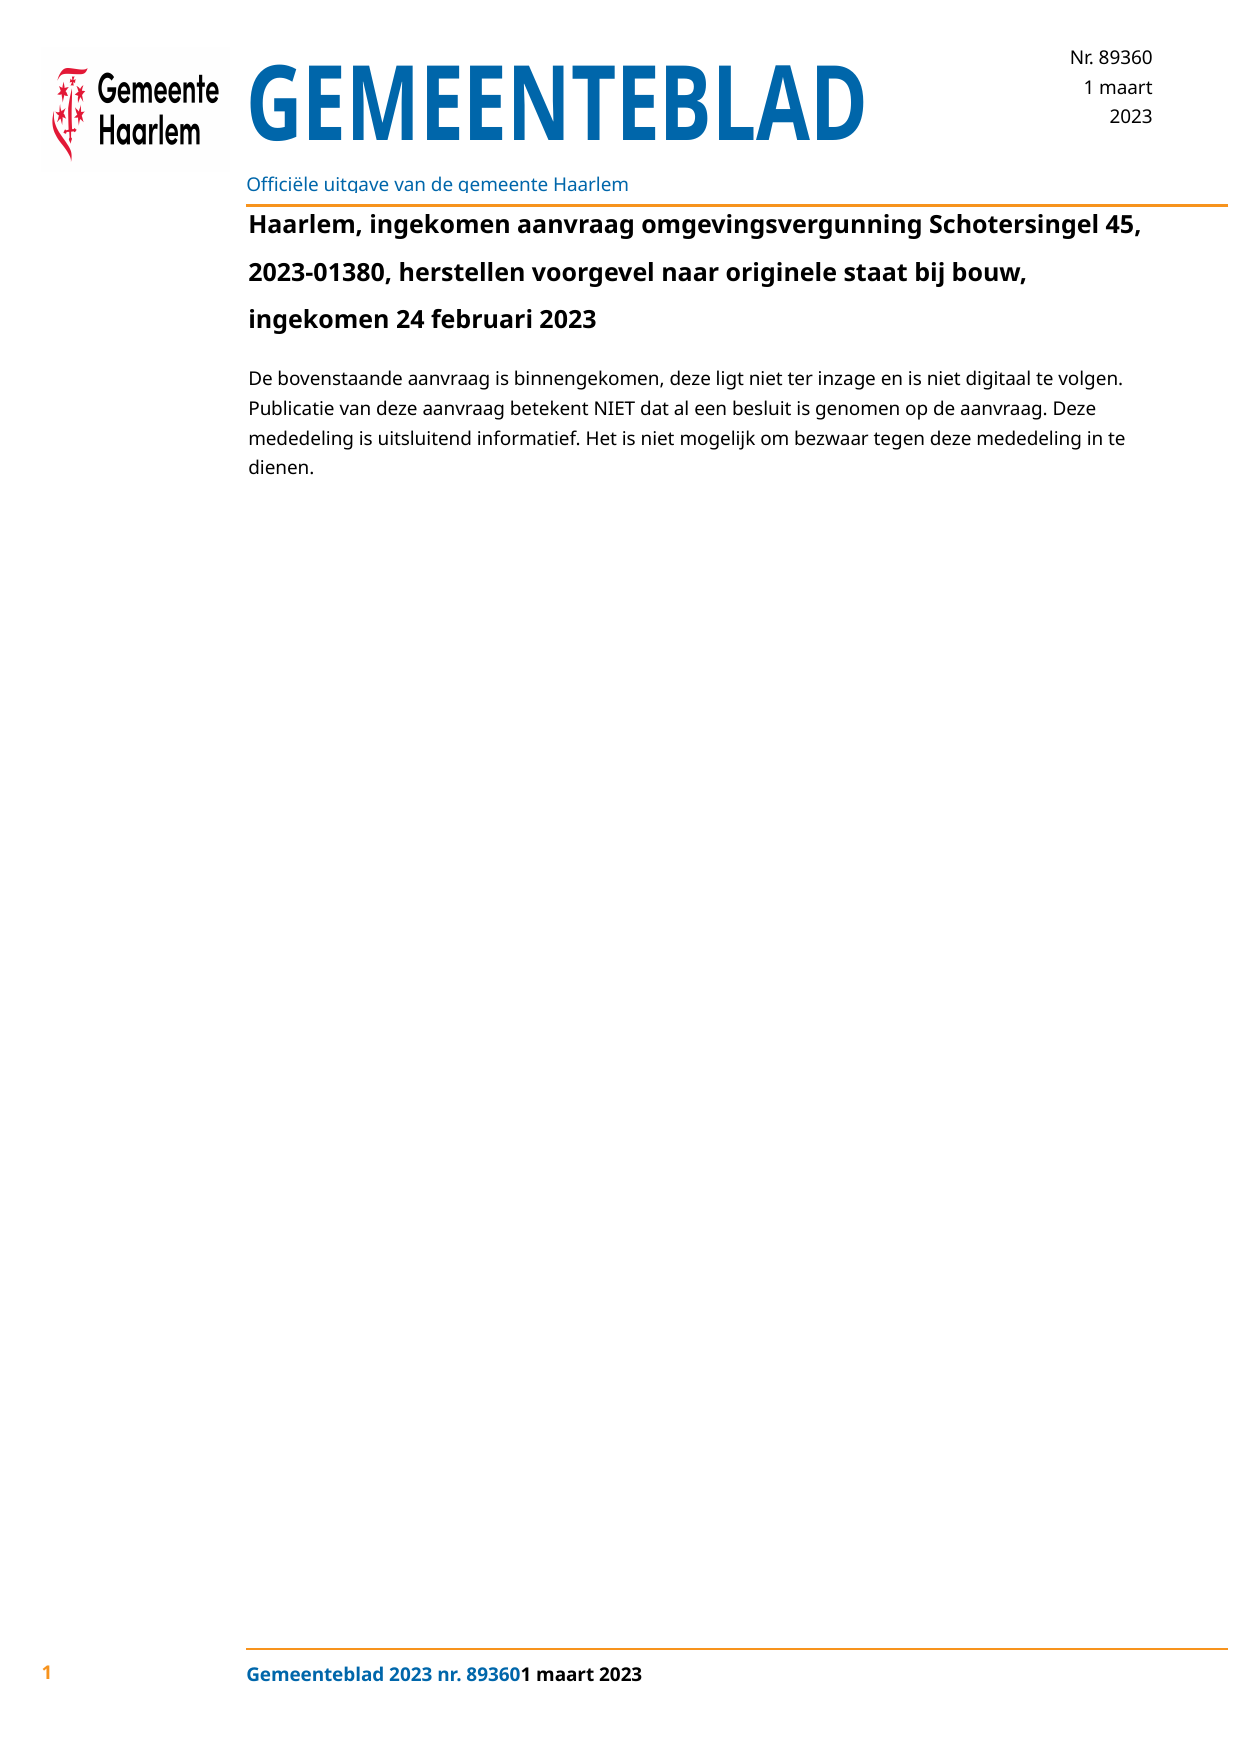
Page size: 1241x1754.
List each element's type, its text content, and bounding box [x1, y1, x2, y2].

picture [41, 47, 231, 172]
text Haarlem, ingekomen aanvraag omgevingsvergunning Schotersingel 45, 2023-01380, herstellen voorgevel naar originele staat bij bouw, ingekomen 24 februari 2023 [248, 207, 1152, 336]
text De bovenstaande aanvraag is binnengekomen, deze ligt niet ter inzage en is niet digitaal te volgen. Publicatie van deze aanvraag betekent NIET dat al een besluit is genomen op de aanvraag. Deze mededeling is uitsluitend informatief. Het is niet mogelijk om bezwaar tegen deze mededeling in te dienen. [248, 366, 1152, 480]
